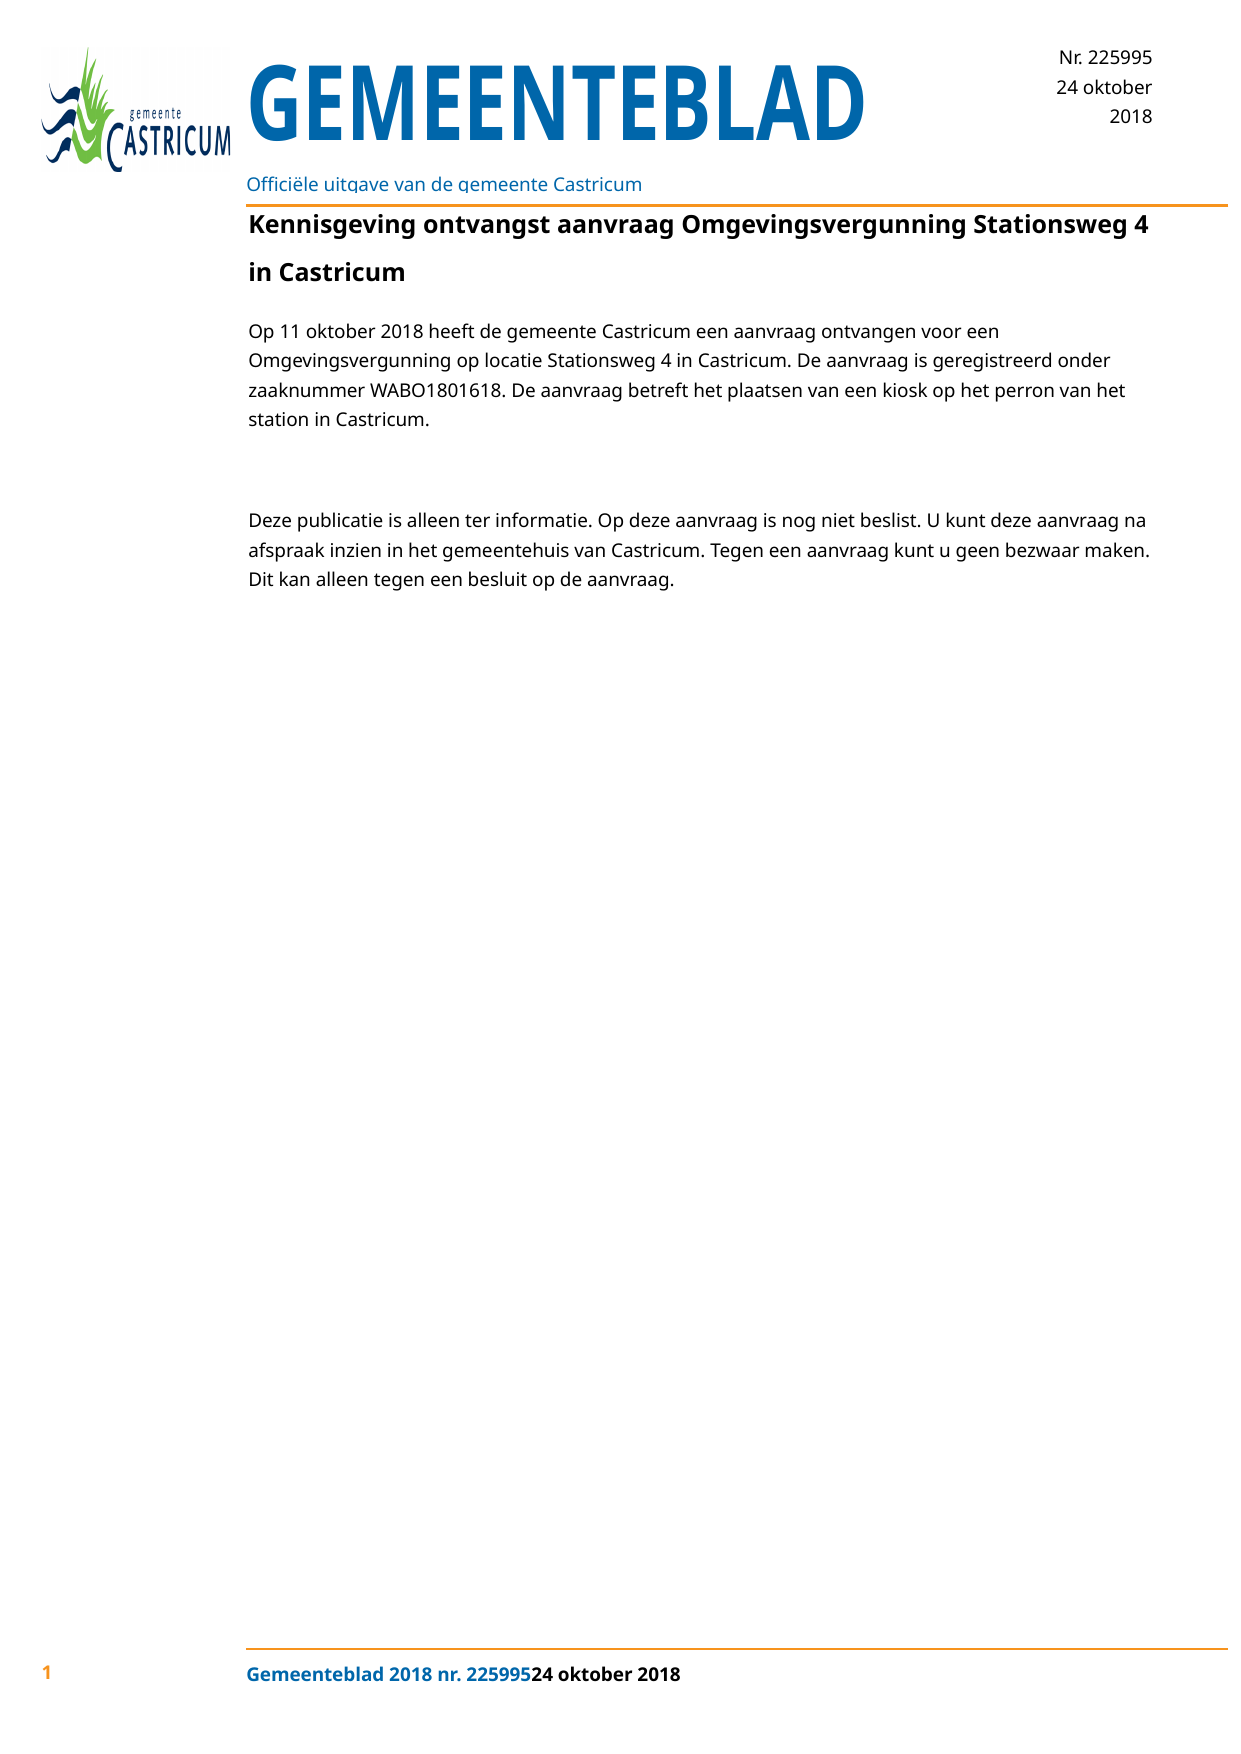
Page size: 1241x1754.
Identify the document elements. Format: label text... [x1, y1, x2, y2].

text Kennisgeving ontvangst aanvraag Omgevingsvergunning Stationsweg 4 in Castricum [248, 207, 1152, 288]
text Deze publicatie is alleen ter informatie. Op deze aanvraag is nog niet beslist. U kunt deze aanvraag na afspraak inzien in het gemeentehuis van Castricum. Tegen een aanvraag kunt u geen bezwaar maken. Dit kan alleen tegen een besluit op de aanvraag. [248, 507, 1152, 592]
picture [41, 47, 231, 172]
text Op 11 oktober 2018 heeft de gemeente Castricum een aanvraag ontvangen voor een Omgevingsvergunning op locatie Stationsweg 4 in Castricum. De aanvraag is geregistreerd onder zaaknummer WABO1801618. De aanvraag betreft het plaatsen van een kiosk op het perron van het station in Castricum. [248, 318, 1152, 432]
